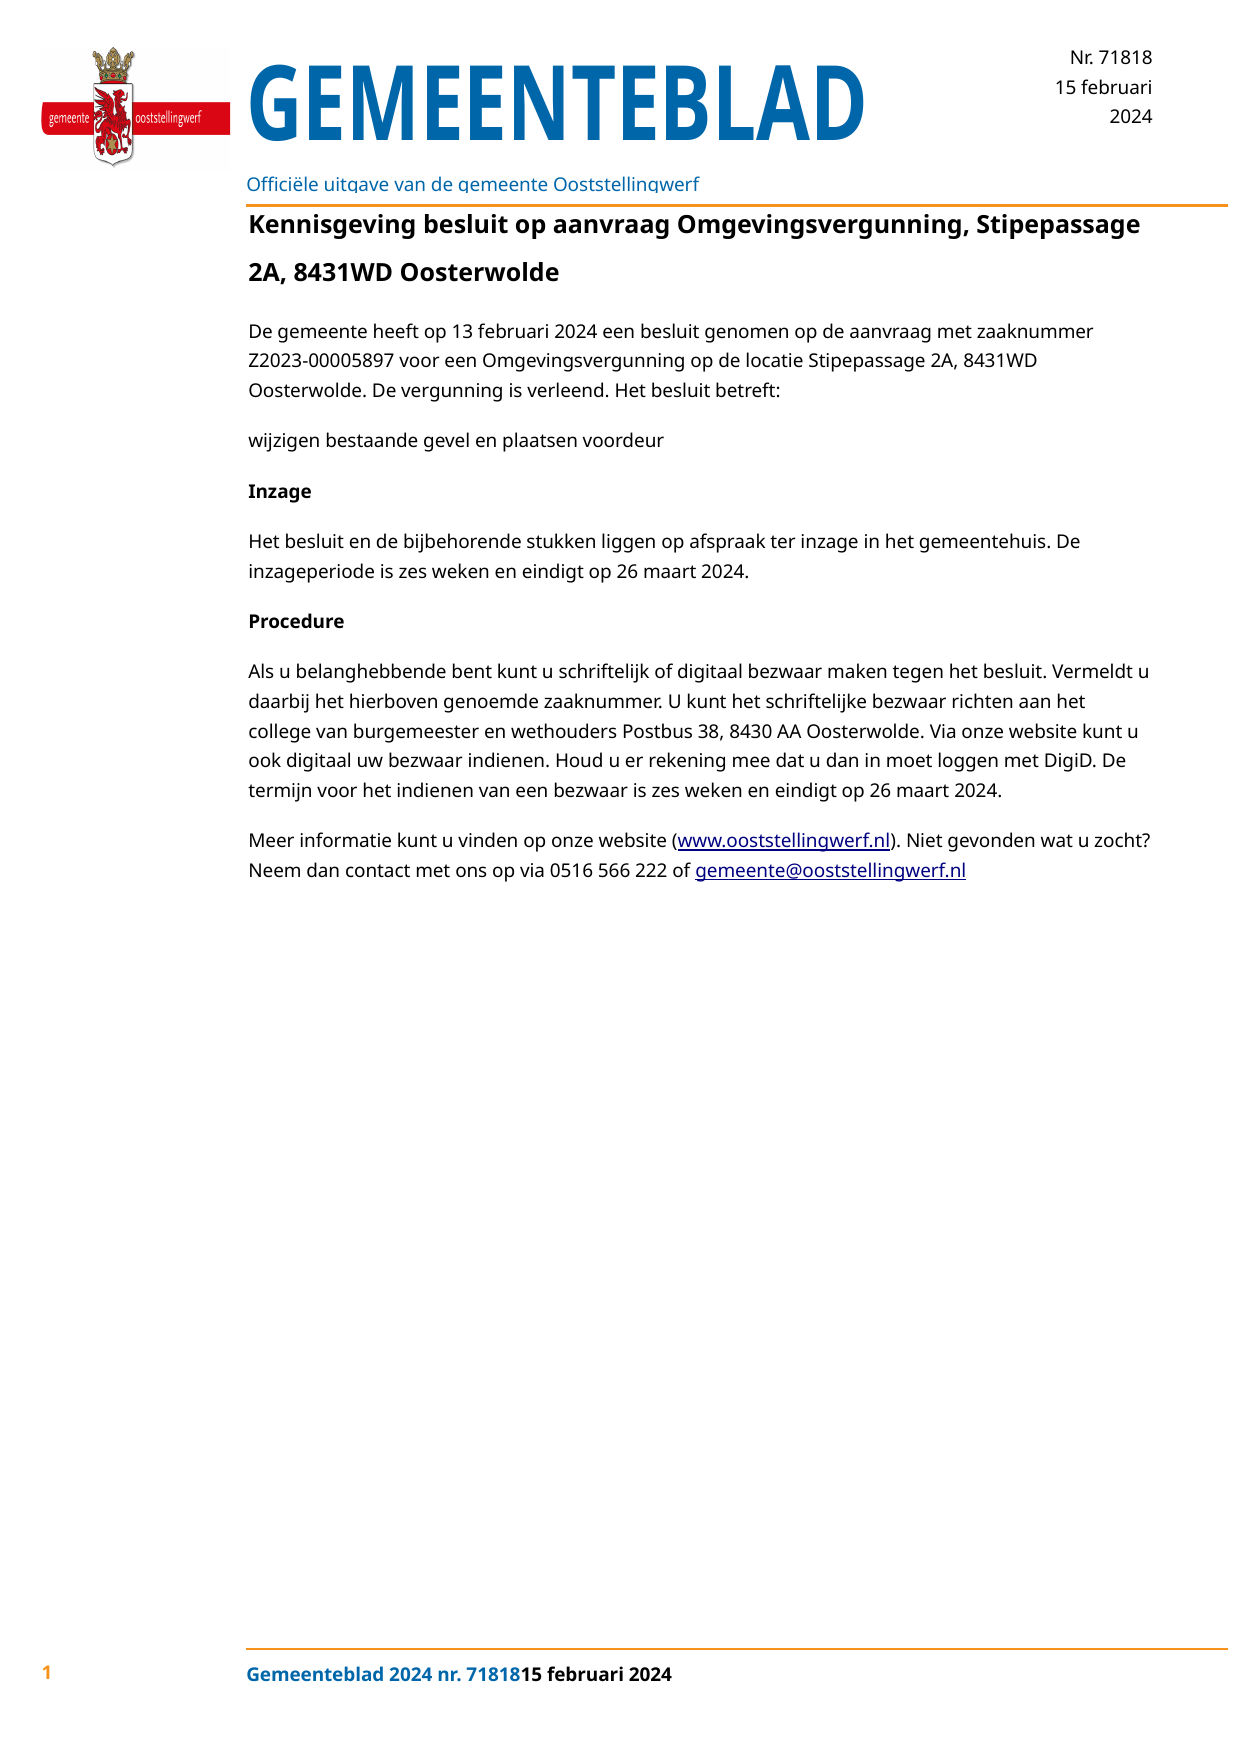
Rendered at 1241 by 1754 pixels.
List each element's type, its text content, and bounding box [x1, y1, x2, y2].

text Meer informatie kunt u vinden op onze website (www.ooststellingwerf.nl). Niet gevonden wat u zocht? Neem dan contact met ons op via 0516 566 222 of gemeente@ooststellingwerf.nl [248, 827, 1152, 883]
text De gemeente heeft op 13 februari 2024 een besluit genomen op de aanvraag met zaaknummer Z2023-00005897 voor een Omgevingsvergunning op de locatie Stipepassage 2A, 8431WD Oosterwolde. De vergunning is verleend. Het besluit betreft: [248, 318, 1152, 403]
text Inzage [248, 478, 1152, 504]
text Als u belanghebbende bent kunt u schriftelijk of digitaal bezwaar maken tegen het besluit. Vermeldt u daarbij het hierboven genoemde zaaknummer. U kunt het schriftelijke bezwaar richten aan het college van burgemeester en wethouders Postbus 38, 8430 AA Oosterwolde. Via onze website kunt u ook digitaal uw bezwaar indienen. Houd u er rekening mee dat u dan in moet loggen met DigiD. De termijn voor het indienen van een bezwaar is zes weken en eindigt op 26 maart 2024. [248, 659, 1152, 803]
text wijzigen bestaande gevel en plaatsen voordeur [248, 427, 1152, 453]
text Het besluit en de bijbehorende stukken liggen op afspraak ter inzage in het gemeentehuis. De inzageperiode is zes weken en eindigt op 26 maart 2024. [248, 528, 1152, 584]
picture [41, 47, 231, 172]
text Procedure [248, 608, 1152, 634]
text Kennisgeving besluit op aanvraag Omgevingsvergunning, Stipepassage 2A, 8431WD Oosterwolde [248, 207, 1152, 288]
